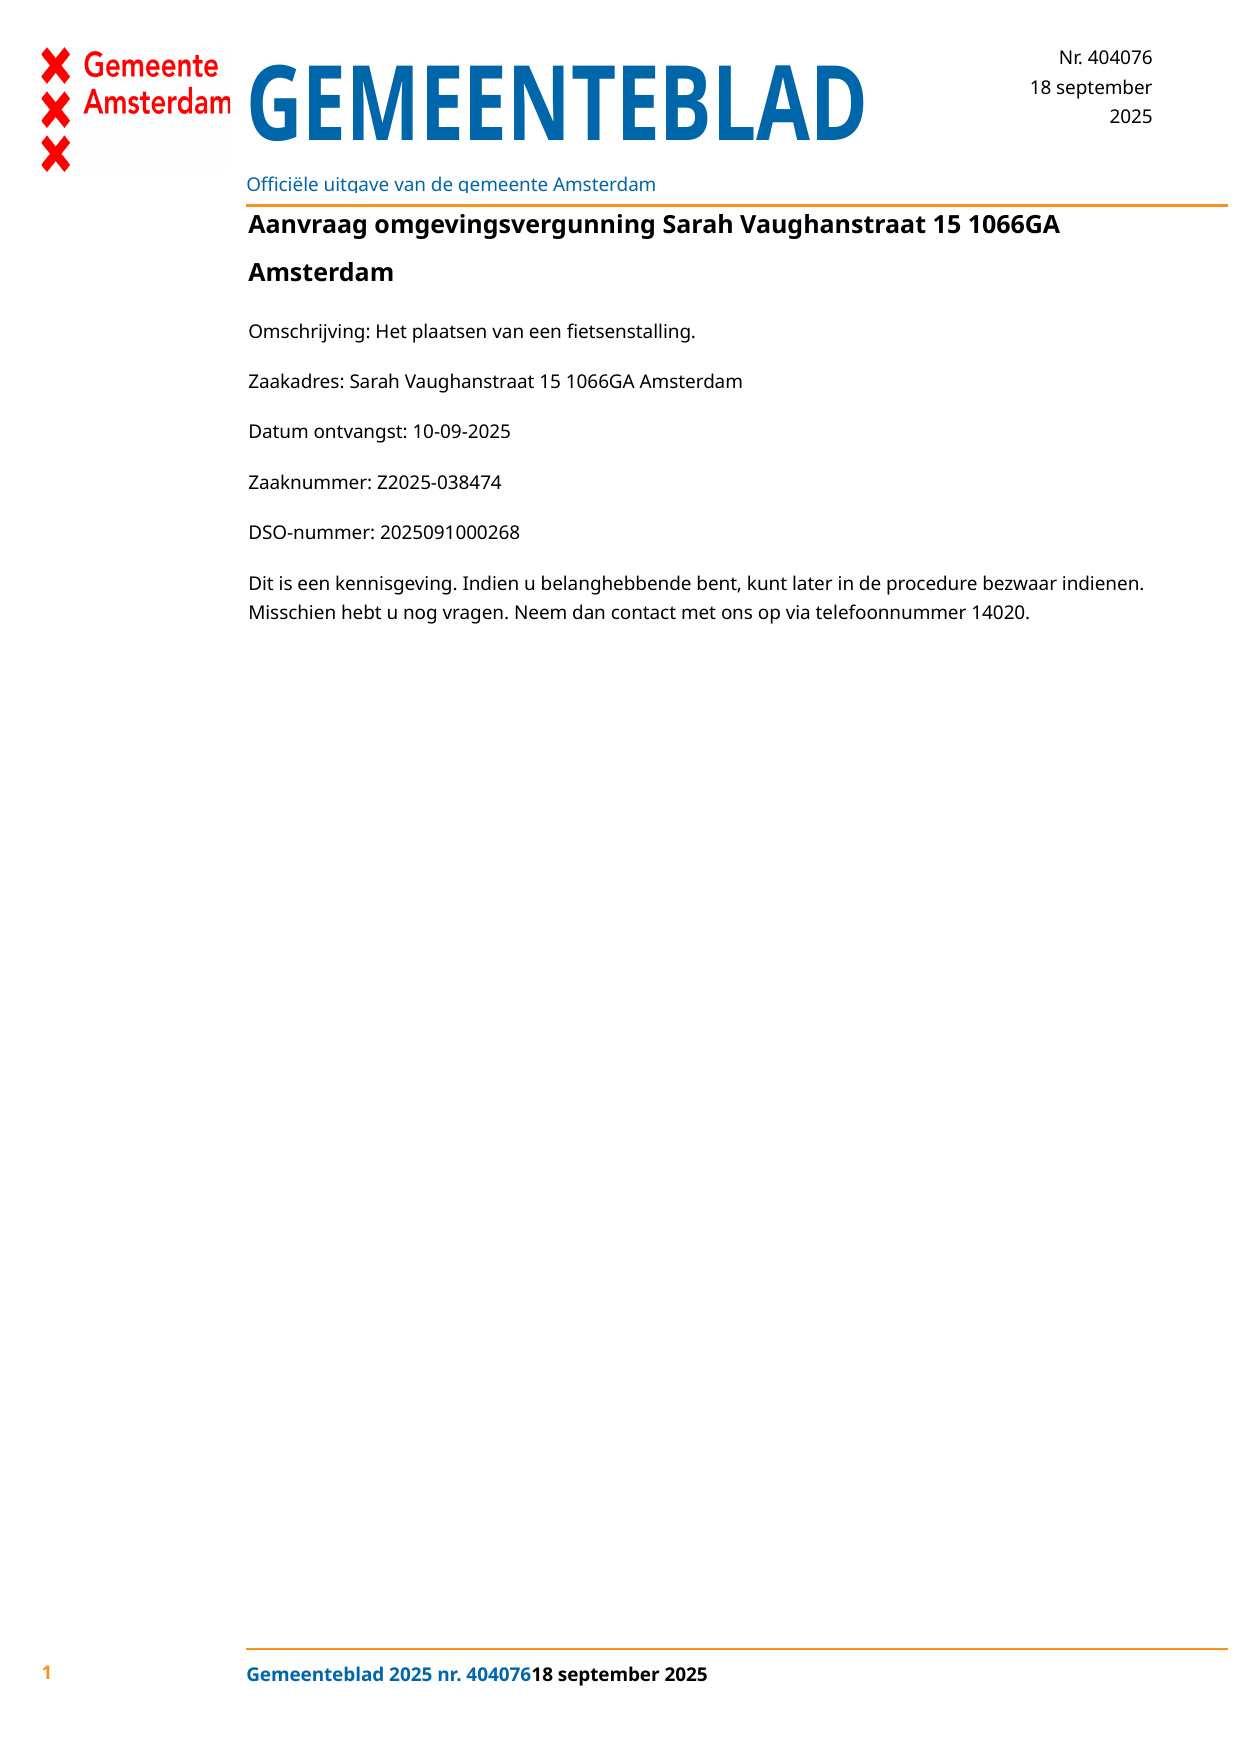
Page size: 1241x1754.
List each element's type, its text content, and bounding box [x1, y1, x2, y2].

text Datum ontvangst: 10-09-2025 [248, 419, 1152, 444]
text Dit is een kennisgeving. Indien u belanghebbende bent, kunt later in de procedure bezwaar indienen. Misschien hebt u nog vragen. Neem dan contact met ons op via telefoonnummer 14020. [248, 570, 1152, 625]
text Aanvraag omgevingsvergunning Sarah Vaughanstraat 15 1066GA Amsterdam [248, 207, 1152, 288]
text Omschrijving: Het plaatsen van een fietsenstalling. [248, 318, 1152, 344]
picture [41, 47, 231, 172]
text Zaakadres: Sarah Vaughanstraat 15 1066GA Amsterdam [248, 368, 1152, 394]
text Zaaknummer: Z2025-038474 [248, 469, 1152, 495]
text DSO-nummer: 2025091000268 [248, 519, 1152, 545]
